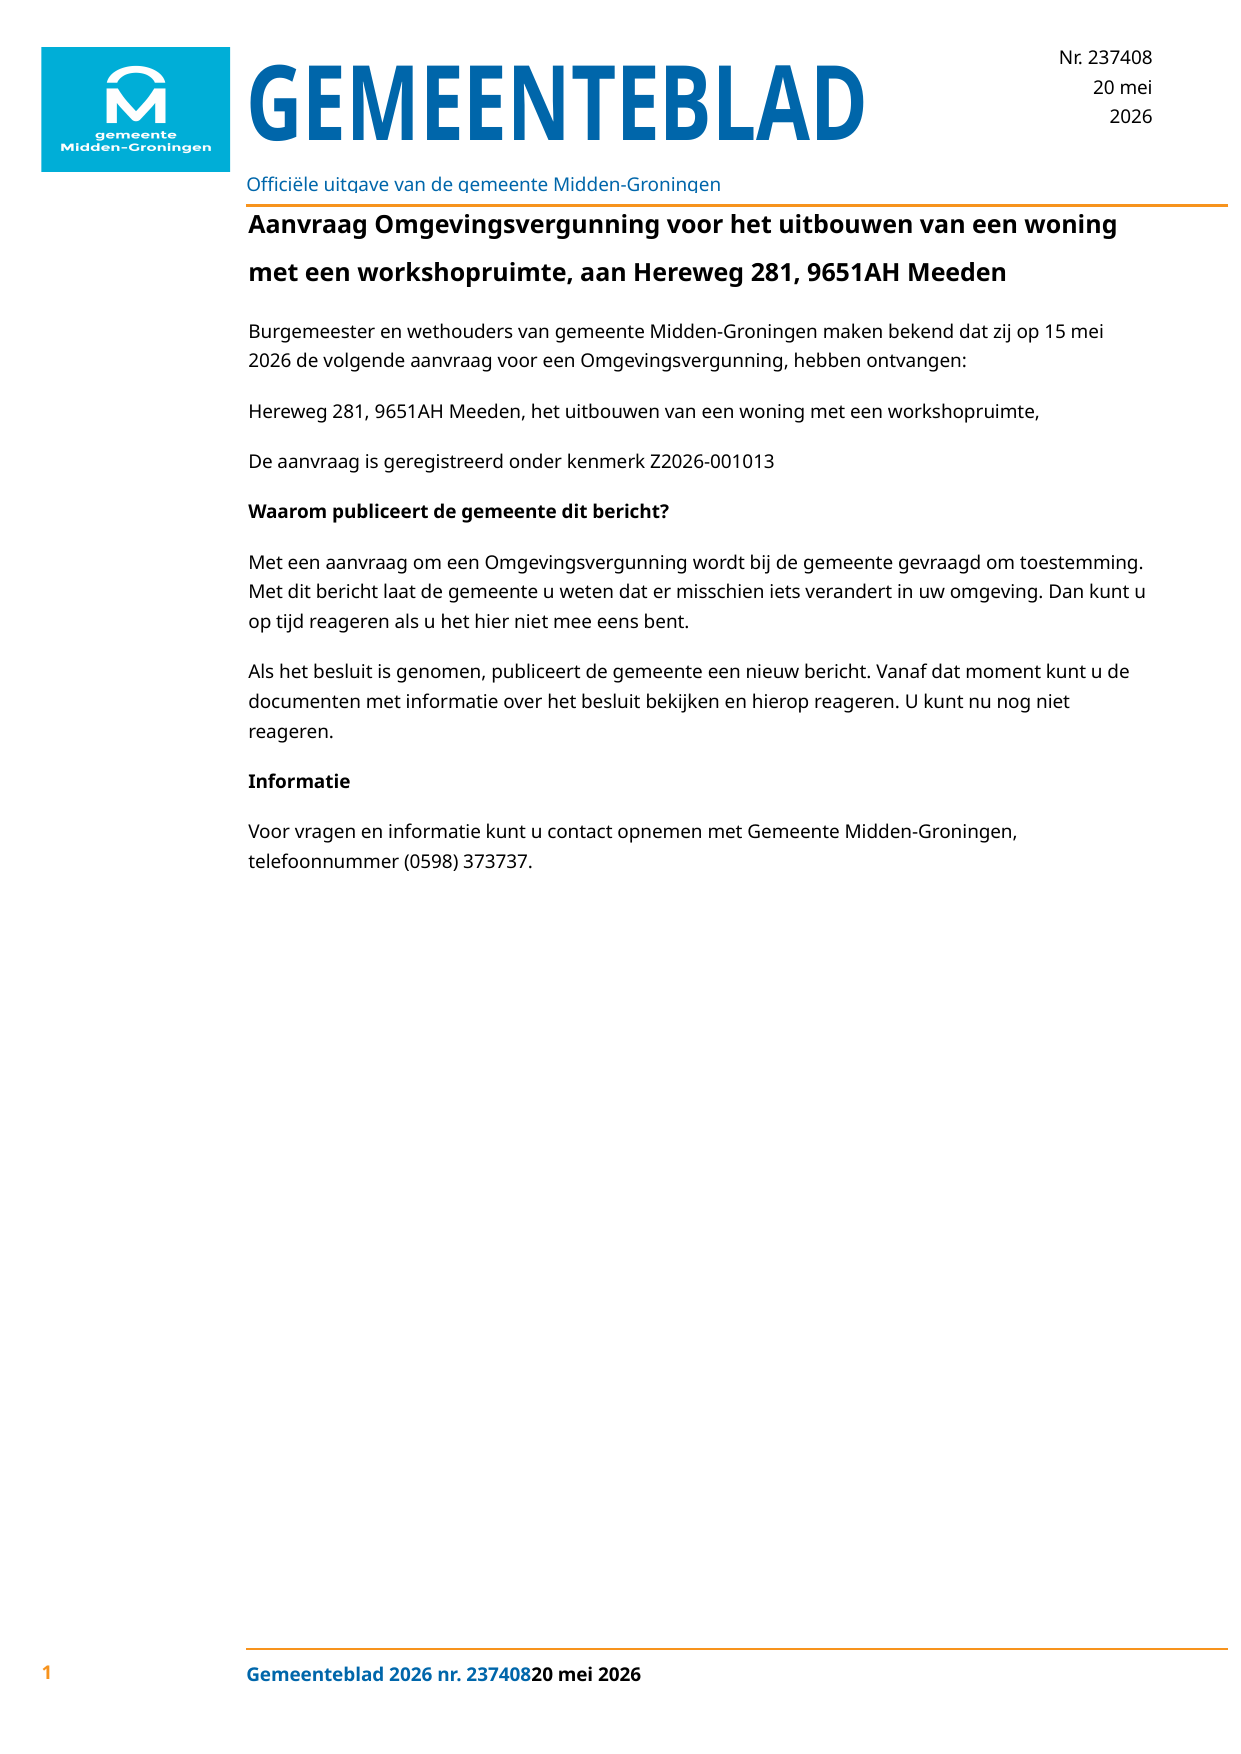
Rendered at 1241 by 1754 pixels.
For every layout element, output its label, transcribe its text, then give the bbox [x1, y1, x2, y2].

text Informatie [248, 768, 1152, 794]
text Waarom publiceert de gemeente dit bericht? [248, 499, 1152, 524]
text De aanvraag is geregistreerd onder kenmerk Z2026-001013 [248, 448, 1152, 474]
text Met een aanvraag om een Omgevingsvergunning wordt bij de gemeente gevraagd om toestemming. Met dit bericht laat de gemeente u weten dat er misschien iets verandert in uw omgeving. Dan kunt u op tijd reageren als u het hier niet mee eens bent. [248, 549, 1152, 634]
text Burgemeester en wethouders van gemeente Midden-Groningen maken bekend dat zij op 15 mei 2026 de volgende aanvraag voor een Omgevingsvergunning, hebben ontvangen: [248, 318, 1152, 373]
text Als het besluit is genomen, publiceert de gemeente een nieuw bericht. Vanaf dat moment kunt u de documenten met informatie over het besluit bekijken en hierop reageren. U kunt nu nog niet reageren. [248, 659, 1152, 744]
picture [108, 66, 164, 82]
picture [107, 89, 165, 122]
text Voor vragen en informatie kunt u contact opnemen met Gemeente Midden-Groningen, telefoonnummer (0598) 373737. [248, 819, 1152, 874]
text Aanvraag Omgevingsvergunning voor het uitbouwen van een woning met een workshopruimte, aan Hereweg 281, 9651AH Meeden [248, 207, 1152, 288]
picture [184, 146, 190, 153]
text Hereweg 281, 9651AH Meeden, het uitbouwen van een woning met een workshopruimte, [248, 398, 1152, 424]
